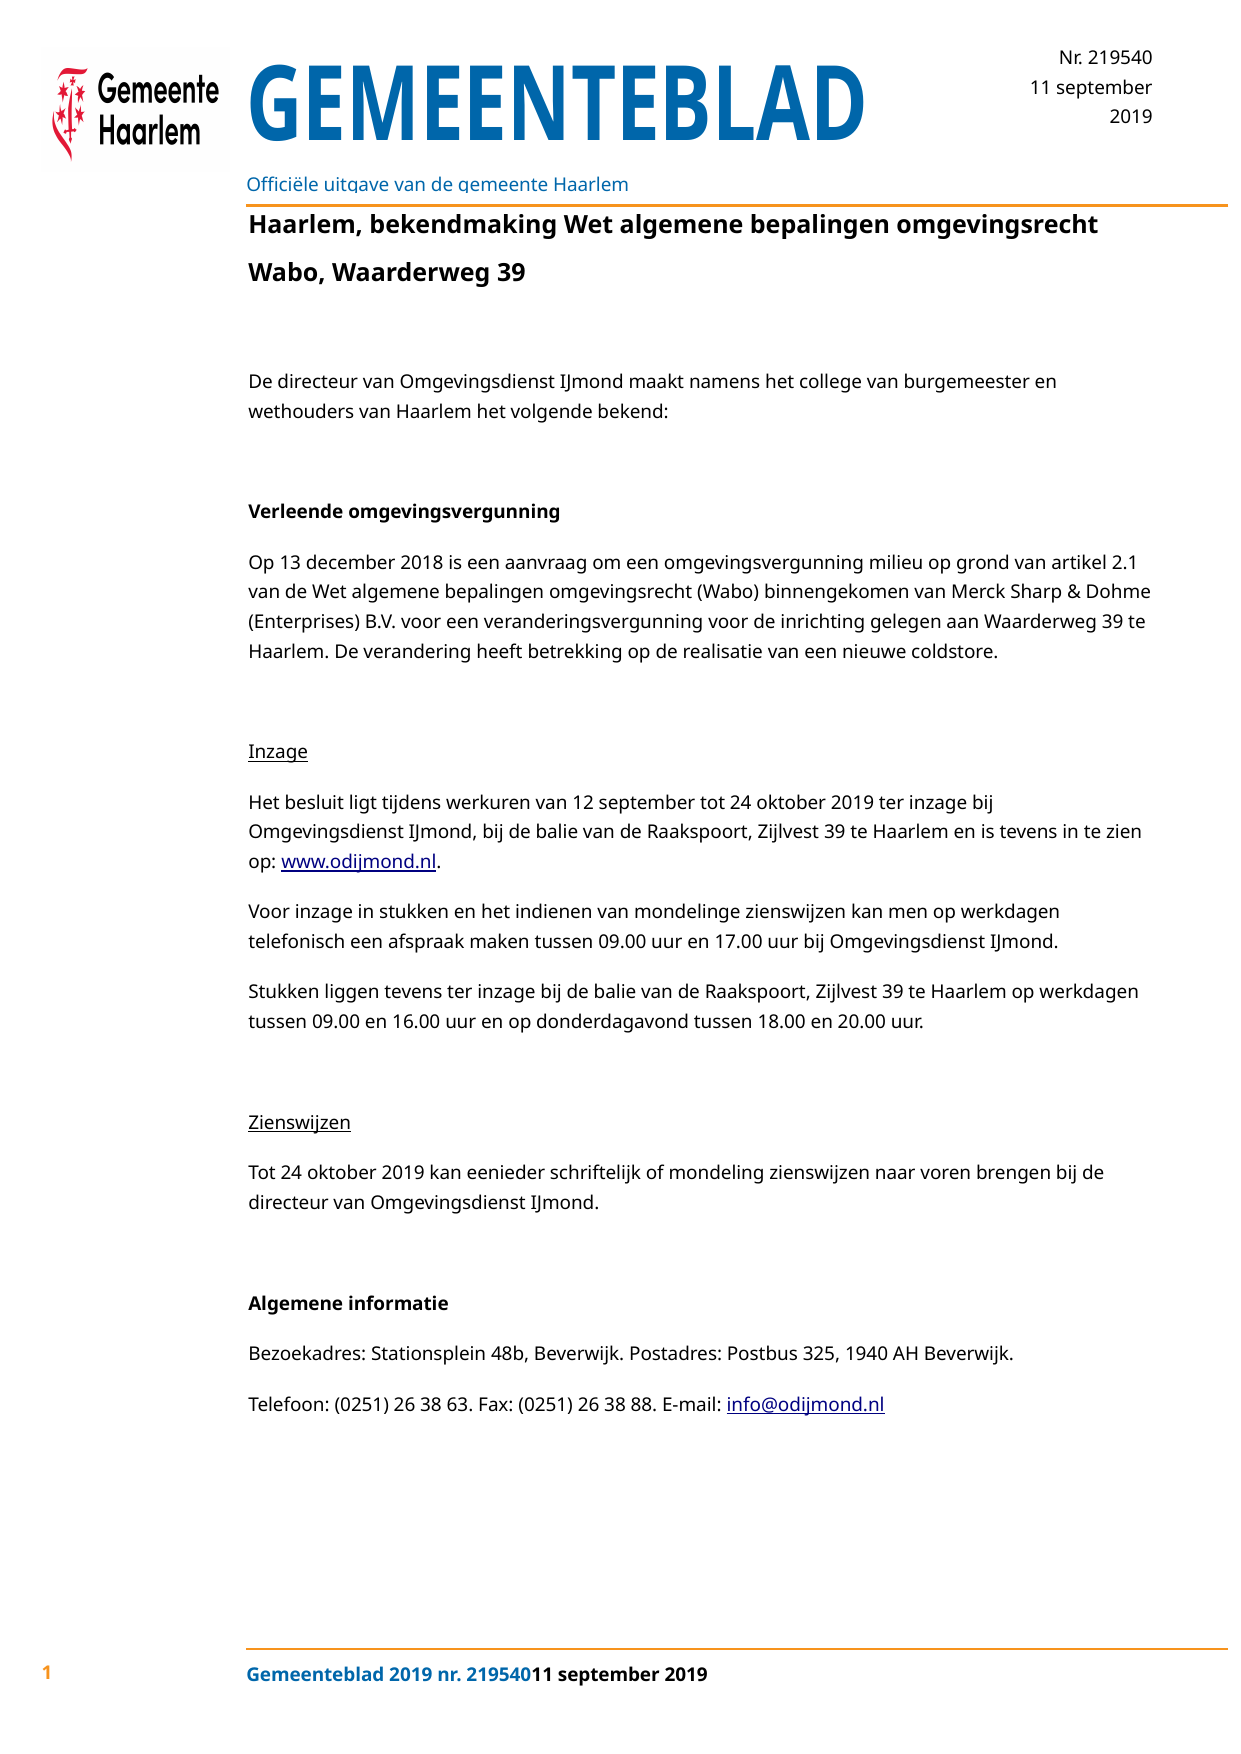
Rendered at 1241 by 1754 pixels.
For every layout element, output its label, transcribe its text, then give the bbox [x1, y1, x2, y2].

text Haarlem, bekendmaking Wet algemene bepalingen omgevingsrecht Wabo, Waarderweg 39 [248, 207, 1152, 288]
text Op 13 december 2018 is een aanvraag om een omgevingsvergunning milieu op grond van artikel 2.1 van de Wet algemene bepalingen omgevingsrecht (Wabo) binnengekomen van Merck Sharp & Dohme (Enterprises) B.V. voor een veranderingsvergunning voor de inrichting gelegen aan Waarderweg 39 te Haarlem. De verandering heeft betrekking op de realisatie van een nieuwe coldstore. [248, 549, 1152, 664]
text Bezoekadres: Stationsplein 48b, Beverwijk. Postadres: Postbus 325, 1940 AH Beverwijk. [248, 1340, 1152, 1366]
text Tot 24 oktober 2019 kan eenieder schriftelijk of mondeling zienswijzen naar voren brengen bij de directeur van Omgevingsdienst IJmond. [248, 1159, 1152, 1215]
text Voor inzage in stukken en het indienen van mondelinge zienswijzen kan men op werkdagen telefonisch een afspraak maken tussen 09.00 uur en 17.00 uur bij Omgevingsdienst IJmond. [248, 899, 1152, 954]
text Verleende omgevingsvergunning [248, 499, 1152, 524]
text Telefoon: (0251) 26 38 63. Fax: (0251) 26 38 88. E-mail: info@odijmond.nl [248, 1391, 1152, 1417]
text Stukken liggen tevens ter inzage bij de balie van de Raakspoort, Zijlvest 39 te Haarlem op werkdagen tussen 09.00 en 16.00 uur en op donderdagavond tussen 18.00 en 20.00 uur. [248, 979, 1152, 1034]
text Zienswijzen [248, 1109, 1152, 1135]
text Het besluit ligt tijdens werkuren van 12 september tot 24 oktober 2019 ter inzage bij Omgevingsdienst IJmond, bij de balie van de Raakspoort, Zijlvest 39 te Haarlem en is tevens in te zien op: www.odijmond.nl. [248, 789, 1152, 874]
text Algemene informatie [248, 1290, 1152, 1316]
picture [41, 47, 231, 172]
text Inzage [248, 739, 1152, 764]
text De directeur van Omgevingsdienst IJmond maakt namens het college van burgemeester en wethouders van Haarlem het volgende bekend: [248, 368, 1152, 424]
